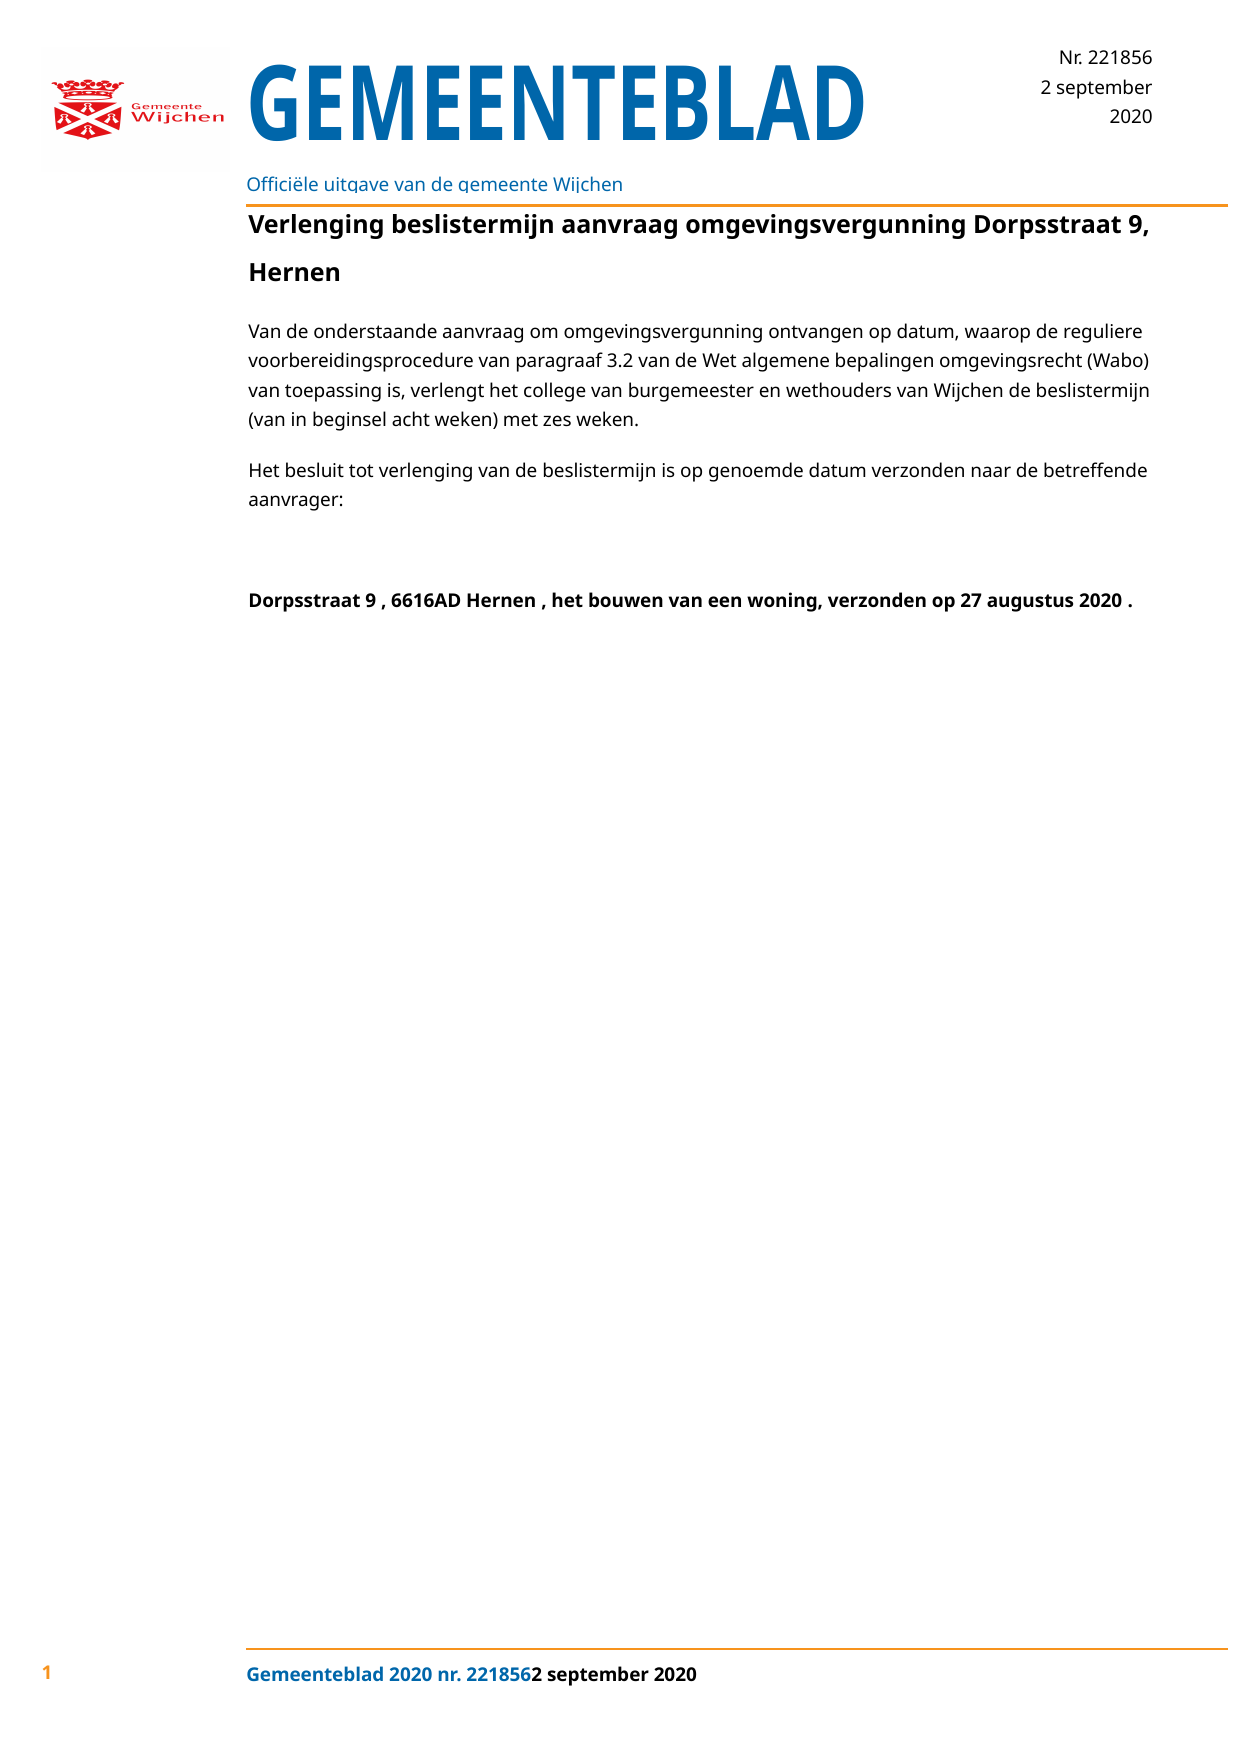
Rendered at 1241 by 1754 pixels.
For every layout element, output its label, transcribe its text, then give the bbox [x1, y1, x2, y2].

text Dorpsstraat 9 , 6616AD Hernen , het bouwen van een woning, verzonden op 27 augustus 2020 . [248, 587, 1152, 613]
picture [41, 47, 231, 172]
text Het besluit tot verlenging van de beslistermijn is op genoemde datum verzonden naar de betreffende aanvrager: [248, 457, 1152, 512]
text Verlenging beslistermijn aanvraag omgevingsvergunning Dorpsstraat 9, Hernen [248, 207, 1152, 288]
text Van de onderstaande aanvraag om omgevingsvergunning ontvangen op datum, waarop de reguliere voorbereidingsprocedure van paragraaf 3.2 van de Wet algemene bepalingen omgevingsrecht (Wabo) van toepassing is, verlengt het college van burgemeester en wethouders van Wijchen de beslistermijn (van in beginsel acht weken) met zes weken. [248, 318, 1152, 432]
